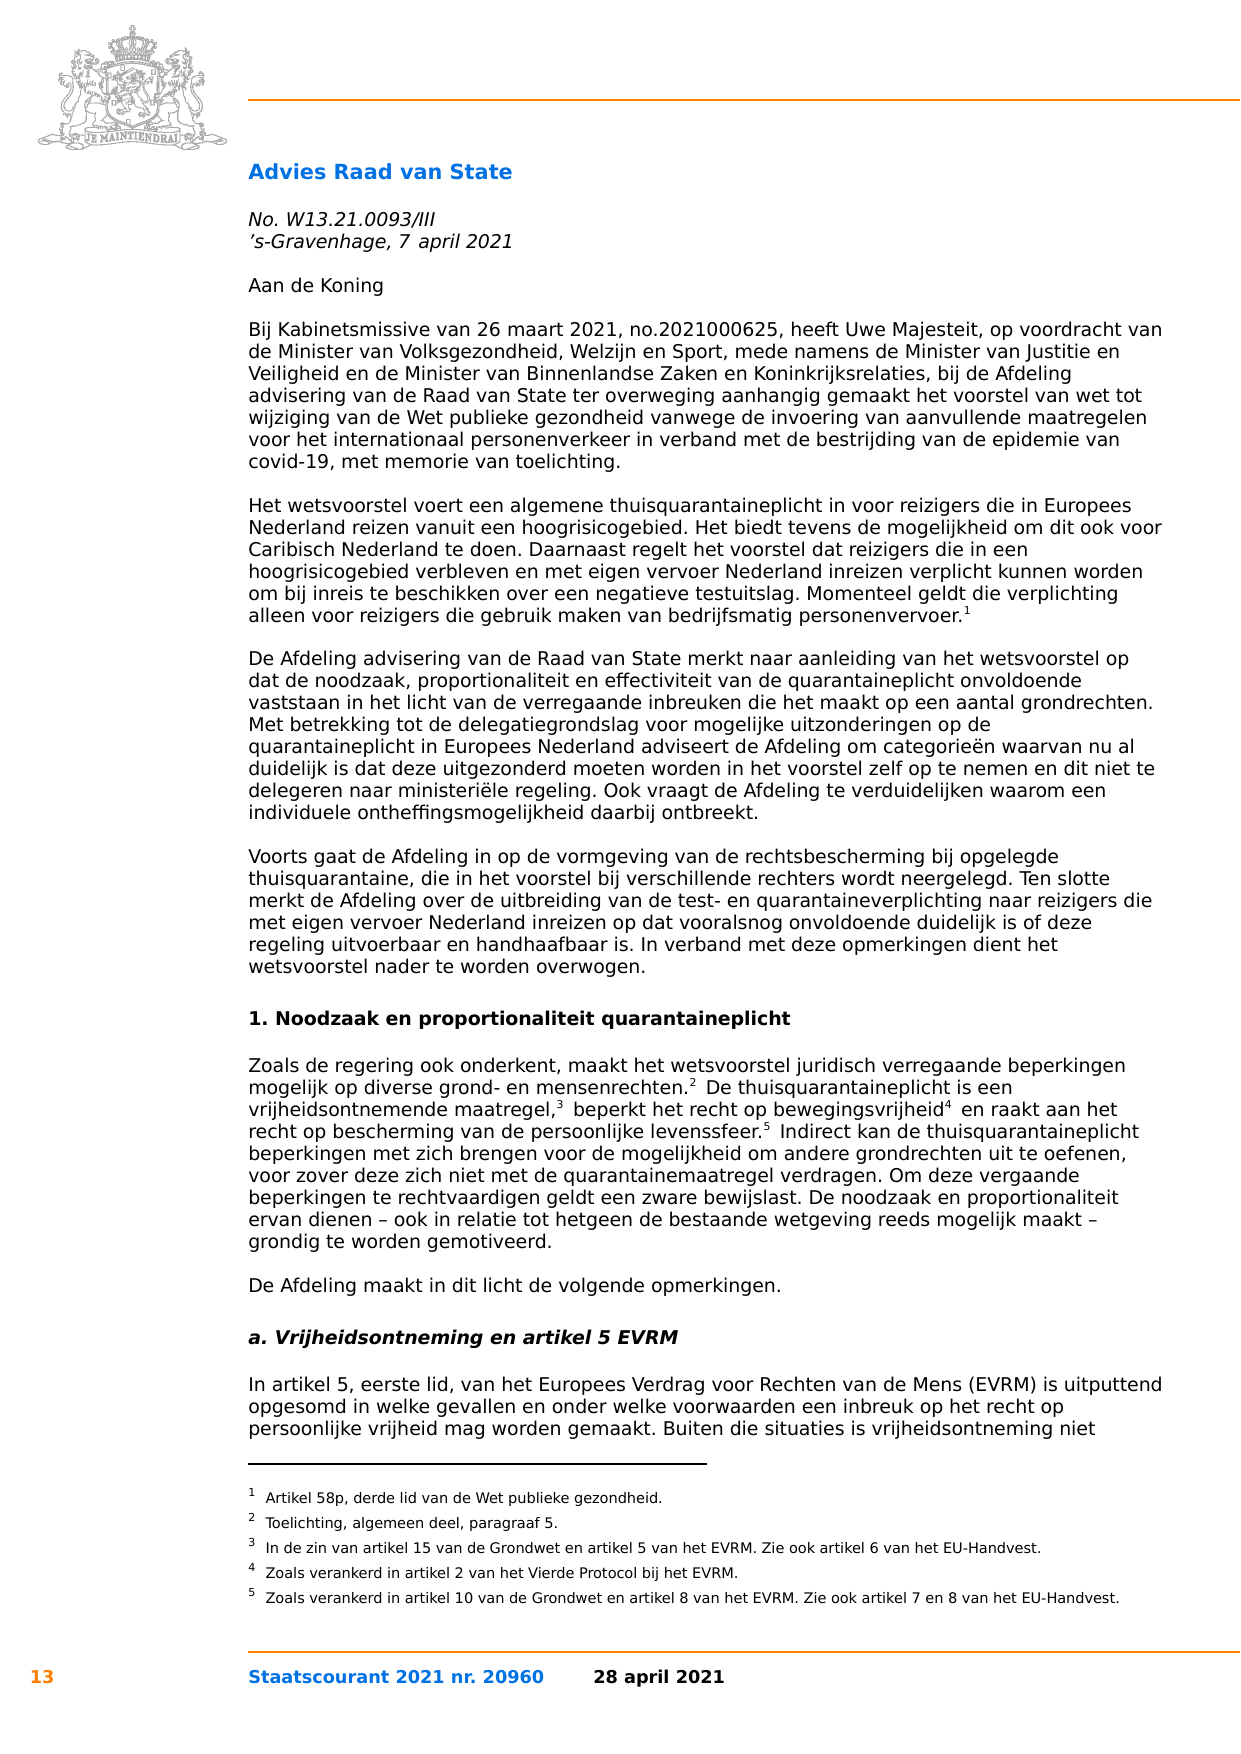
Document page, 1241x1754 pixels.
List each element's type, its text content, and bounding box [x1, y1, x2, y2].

text Voorts gaat de Afdeling in op de vormgeving van de rechtsbescherming bij opgelegde thuisquarantaine, die in het voorstel bij verschillende rechters wordt neergelegd. Ten slotte merkt de Afdeling over de uitbreiding van de test- en quarantaineverplichting naar reizigers die met eigen vervoer Nederland inreizen op dat vooralsnog onvoldoende duidelijk is of deze regeling uitvoerbaar en handhaafbaar is. In verband met deze opmerkingen dient het wetsvoorstel nader te worden overwogen. [248, 846, 1163, 978]
text Zoals de regering ook onderkent, maakt het wetsvoorstel juridisch verregaande beperkingen mogelijk op diverse grond- en mensenrechten. De thuisquarantaineplicht is een vrijheidsontnemende maatregel, beperkt het recht op bewegingsvrijheid en raakt aan het recht op bescherming van de persoonlijke levenssfeer. Indirect kan de thuisquarantaineplicht beperkingen met zich brengen voor de mogelijkheid om andere grondrechten uit te oefenen, voor zover deze zich niet met de quarantainemaatregel verdragen. Om deze vergaande beperkingen te rechtvaardigen geldt een zware bewijslast. De noodzaak en proportionaliteit ervan dienen – ook in relatie tot hetgeen de bestaande wetgeving reeds mogelijk maakt – grondig te worden gemotiveerd. [248, 1055, 1163, 1253]
text Artikel 58p, derde lid van de Wet publieke gezondheid. [248, 1486, 1163, 1508]
text Bij Kabinetsmissive van 26 maart 2021, no.2021000625, heeft Uwe Majesteit, op voordracht van de Minister van Volksgezondheid, Welzijn en Sport, mede namens de Minister van Justitie en Veiligheid en de Minister van Binnenlandse Zaken en Koninkrijksrelaties, bij de Afdeling advisering van de Raad van State ter overweging aanhangig gemaakt het voorstel van wet tot wijziging van de Wet publieke gezondheid vanwege de invoering van aanvullende maatregelen voor het internationaal personenverkeer in verband met de bestrijding van de epidemie van covid-19, met memorie van toelichting. [248, 319, 1163, 473]
subtitle Advies Raad van State [248, 160, 1163, 184]
text Zoals verankerd in artikel 2 van het Vierde Protocol bij het EVRM. [248, 1561, 1163, 1583]
text Het wetsvoorstel voert een algemene thuisquarantaineplicht in voor reizigers die in Europees Nederland reizen vanuit een hoogrisicogebied. Het biedt tevens de mogelijkheid om dit ook voor Caribisch Nederland te doen. Daarnaast regelt het voorstel dat reizigers die in een hoogrisicogebied verbleven en met eigen vervoer Nederland inreizen verplicht kunnen worden om bij inreis te beschikken over een negatieve testuitslag. Momenteel geldt die verplichting alleen voor reizigers die gebruik maken van bedrijfsmatig personenvervoer. [248, 494, 1163, 626]
text In artikel 5, eerste lid, van het Europees Verdrag voor Rechten van de Mens (EVRM) is uitputtend opgesomd in welke gevallen en onder welke voorwaarden een inbreuk op het recht op persoonlijke vrijheid mag worden gemaakt. Buiten die situaties is vrijheidsontneming niet [248, 1373, 1163, 1439]
text De Afdeling maakt in dit licht de volgende opmerkingen. [248, 1274, 1163, 1297]
text No. W13.21.0093/III [248, 209, 1163, 231]
text De Afdeling advisering van de Raad van State merkt naar aanleiding van het wetsvoorstel op dat de noodzaak, proportionaliteit en effectiviteit van de quarantaineplicht onvoldoende vaststaan in het licht van de verregaande inbreuken die het maakt op een aantal grondrechten. Met betrekking tot de delegatiegrondslag voor mogelijke uitzonderingen op de quarantaineplicht in Europees Nederland adviseert de Afdeling om categorieën waarvan nu al duidelijk is dat deze uitgezonderd moeten worden in het voorstel zelf op te nemen en dit niet te delegeren naar ministeriële regeling. Ook vraagt de Afdeling te verduidelijken waarom een individuele ontheffingsmogelijkheid daarbij ontbreekt. [248, 648, 1163, 824]
picture [38, 25, 227, 150]
text Zoals verankerd in artikel 10 van de Grondwet en artikel 8 van het EVRM. Zie ook artikel 7 en 8 van het EU-Handvest. [248, 1586, 1163, 1608]
text Toelichting, algemeen deel, paragraaf 5. [248, 1511, 1163, 1533]
text ’s-Gravenhage, 7 april 2021 [248, 231, 1163, 253]
subtitle 1. Noodzaak en proportionaliteit quarantaineplicht [248, 1008, 1163, 1030]
subtitle a. Vrijheidsontneming en artikel 5 EVRM [248, 1327, 1163, 1348]
text Aan de Koning [248, 275, 1163, 297]
text In de zin van artikel 15 van de Grondwet en artikel 5 van het EVRM. Zie ook artikel 6 van het EU-Handvest. [248, 1536, 1163, 1558]
